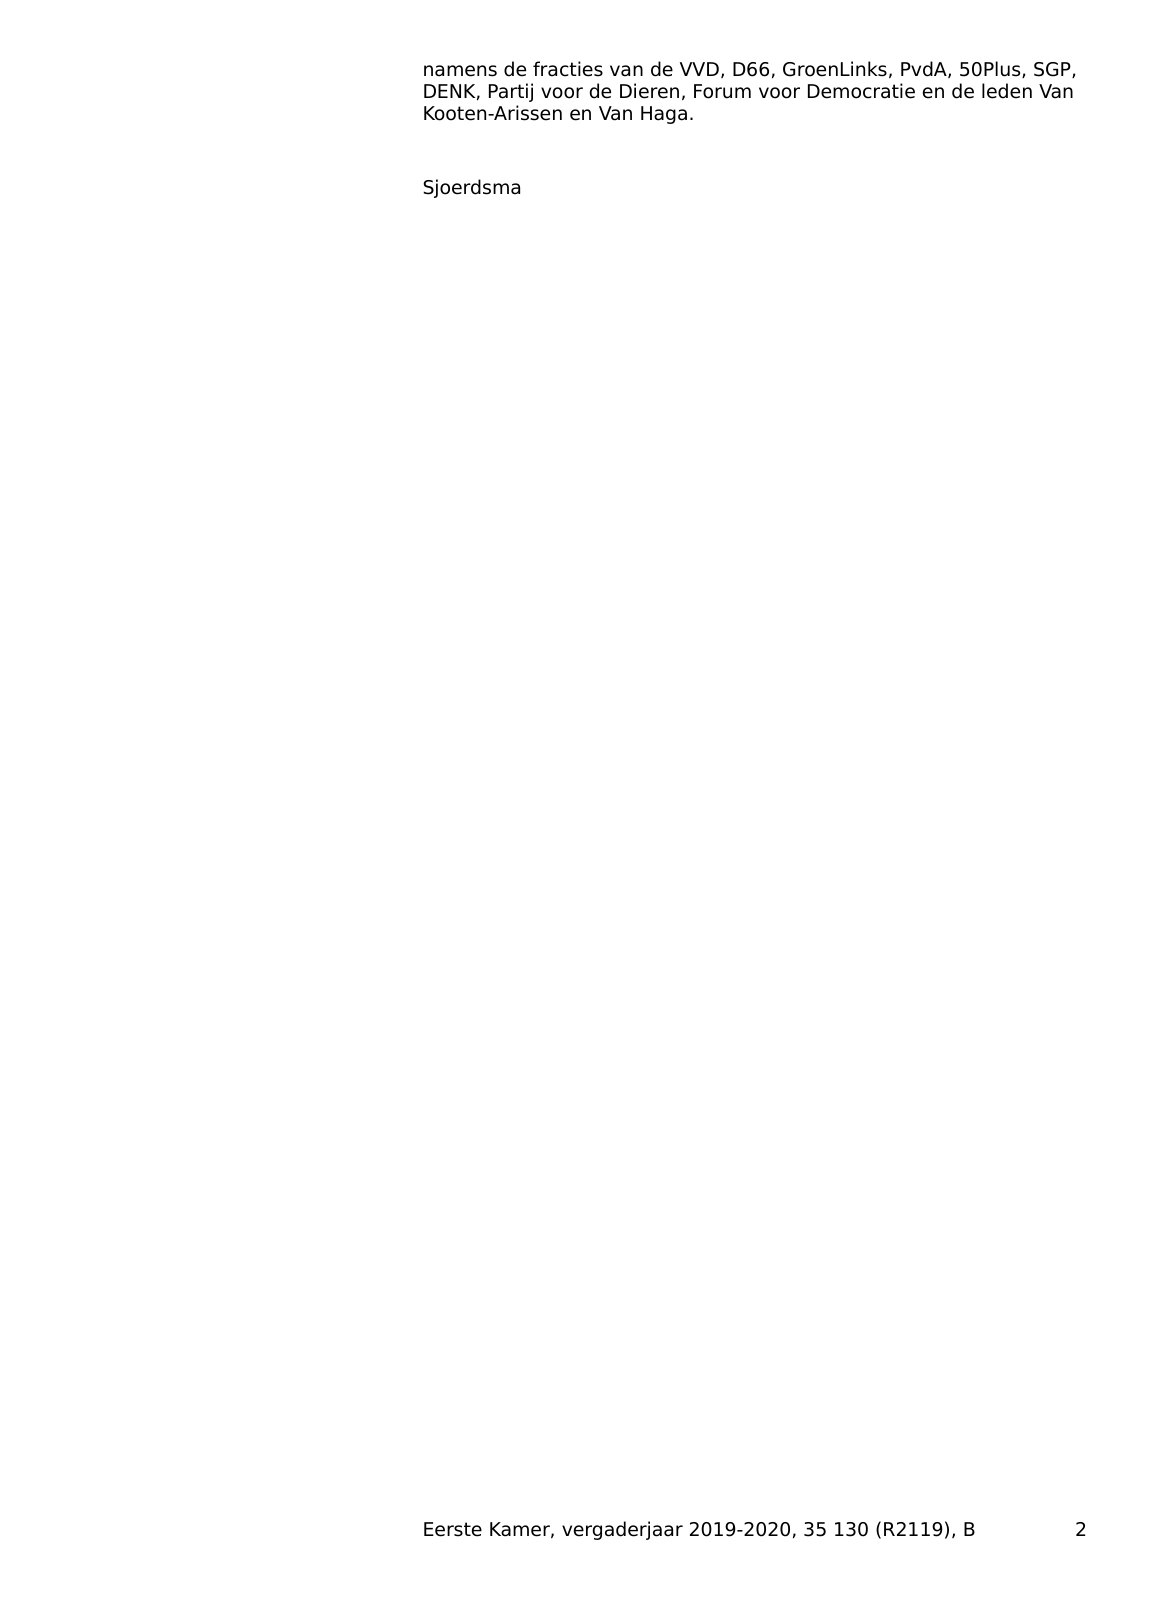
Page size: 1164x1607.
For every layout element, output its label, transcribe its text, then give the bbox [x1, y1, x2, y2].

text namens de fracties van de VVD, D66, GroenLinks, PvdA, 50Plus, SGP, DENK, Partij voor de Dieren, Forum voor Democratie en de leden Van Kooten-Arissen en Van Haga. [422, 59, 1087, 125]
text Sjoerdsma [422, 155, 1087, 199]
